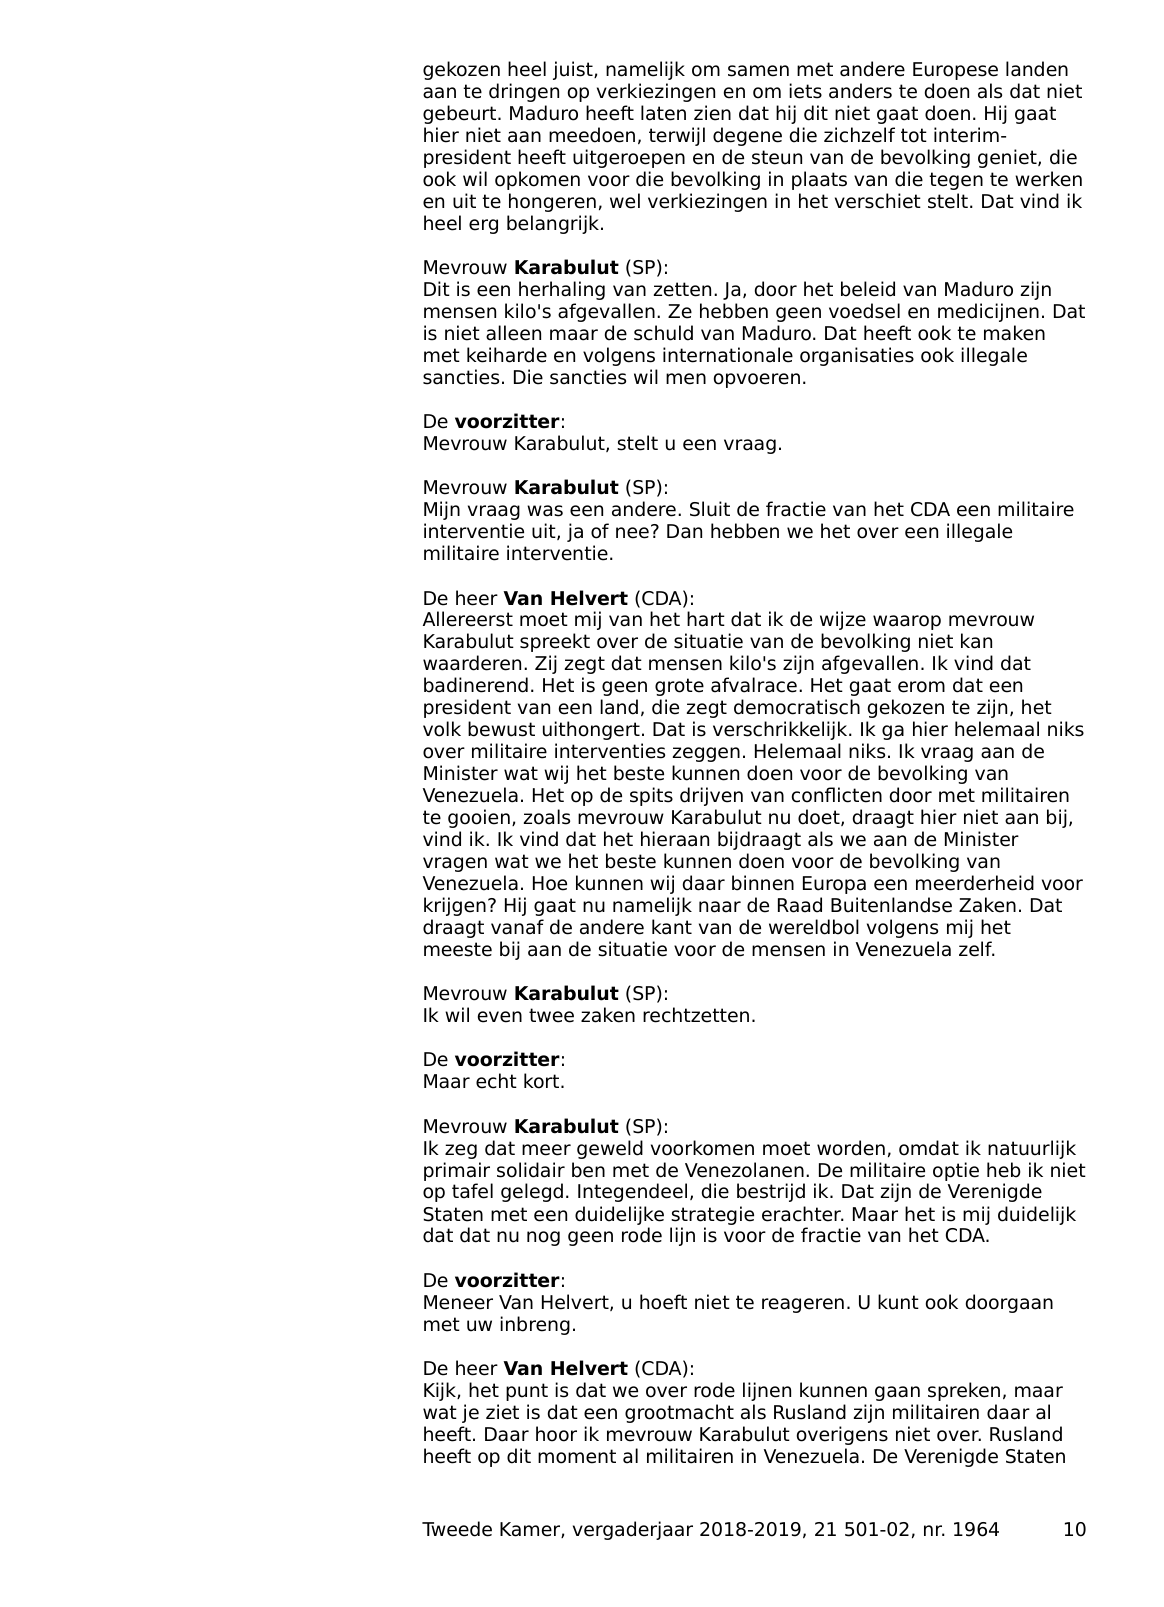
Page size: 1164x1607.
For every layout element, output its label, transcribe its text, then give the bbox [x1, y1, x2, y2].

text gekozen heel juist, namelijk om samen met andere Europese landen aan te dringen op verkiezingen en om iets anders te doen als dat niet gebeurt. Maduro heeft laten zien dat hij dit niet gaat doen. Hij gaat hier niet aan meedoen, terwijl degene die zichzelf tot interim-president heeft uitgeroepen en de steun van de bevolking geniet, die ook wil opkomen voor die bevolking in plaats van die tegen te werken en uit te hongeren, wel verkiezingen in het verschiet stelt. Dat vind ik heel erg belangrijk. [422, 59, 1087, 235]
text Mevrouw Karabulut (SP): [422, 1116, 1087, 1137]
text Mevrouw Karabulut (SP): [422, 257, 1087, 279]
text De voorzitter: [422, 1049, 1087, 1071]
text Mevrouw Karabulut (SP): [422, 983, 1087, 1005]
text Dit is een herhaling van zetten. Ja, door het beleid van Maduro zijn mensen kilo's afgevallen. Ze hebben geen voedsel en medicijnen. Dat is niet alleen maar de schuld van Maduro. Dat heeft ook te maken met keiharde en volgens internationale organisaties ook illegale sancties. Die sancties wil men opvoeren. [422, 279, 1087, 389]
text Ik zeg dat meer geweld voorkomen moet worden, omdat ik natuurlijk primair solidair ben met de Venezolanen. De militaire optie heb ik niet op tafel gelegd. Integendeel, die bestrijd ik. Dat zijn de Verenigde Staten met een duidelijke strategie erachter. Maar het is mij duidelijk dat dat nu nog geen rode lijn is voor de fractie van het CDA. [422, 1137, 1087, 1247]
text De voorzitter: [422, 411, 1087, 433]
text De heer Van Helvert (CDA): [422, 587, 1087, 609]
text Mevrouw Karabulut (SP): [422, 477, 1087, 499]
text Ik wil even twee zaken rechtzetten. [422, 1005, 1087, 1027]
text Allereerst moet mij van het hart dat ik de wijze waarop mevrouw Karabulut spreekt over de situatie van de bevolking niet kan waarderen. Zij zegt dat mensen kilo's zijn afgevallen. Ik vind dat badinerend. Het is geen grote afvalrace. Het gaat erom dat een president van een land, die zegt democratisch gekozen te zijn, het volk bewust uithongert. Dat is verschrikkelijk. Ik ga hier helemaal niks over militaire interventies zeggen. Helemaal niks. Ik vraag aan de Minister wat wij het beste kunnen doen voor de bevolking van Venezuela. Het op de spits drijven van conflicten door met militairen te gooien, zoals mevrouw Karabulut nu doet, draagt hier niet aan bij, vind ik. Ik vind dat het hieraan bijdraagt als we aan de Minister vragen wat we het beste kunnen doen voor de bevolking van Venezuela. Hoe kunnen wij daar binnen Europa een meerderheid voor krijgen? Hij gaat nu namelijk naar de Raad Buitenlandse Zaken. Dat draagt vanaf de andere kant van de wereldbol volgens mij het meeste bij aan de situatie voor de mensen in Venezuela zelf. [422, 609, 1087, 961]
text De heer Van Helvert (CDA): [422, 1358, 1087, 1380]
text Kijk, het punt is dat we over rode lijnen kunnen gaan spreken, maar wat je ziet is dat een grootmacht als Rusland zijn militairen daar al heeft. Daar hoor ik mevrouw Karabulut overigens niet over. Rusland heeft op dit moment al militairen in Venezuela. De Verenigde Staten [422, 1380, 1087, 1468]
text Mevrouw Karabulut, stelt u een vraag. [422, 433, 1087, 455]
text De voorzitter: [422, 1269, 1087, 1292]
text Meneer Van Helvert, u hoeft niet te reageren. U kunt ook doorgaan met uw inbreng. [422, 1292, 1087, 1336]
text Maar echt kort. [422, 1071, 1087, 1093]
text Mijn vraag was een andere. Sluit de fractie van het CDA een militaire interventie uit, ja of nee? Dan hebben we het over een illegale militaire interventie. [422, 499, 1087, 565]
